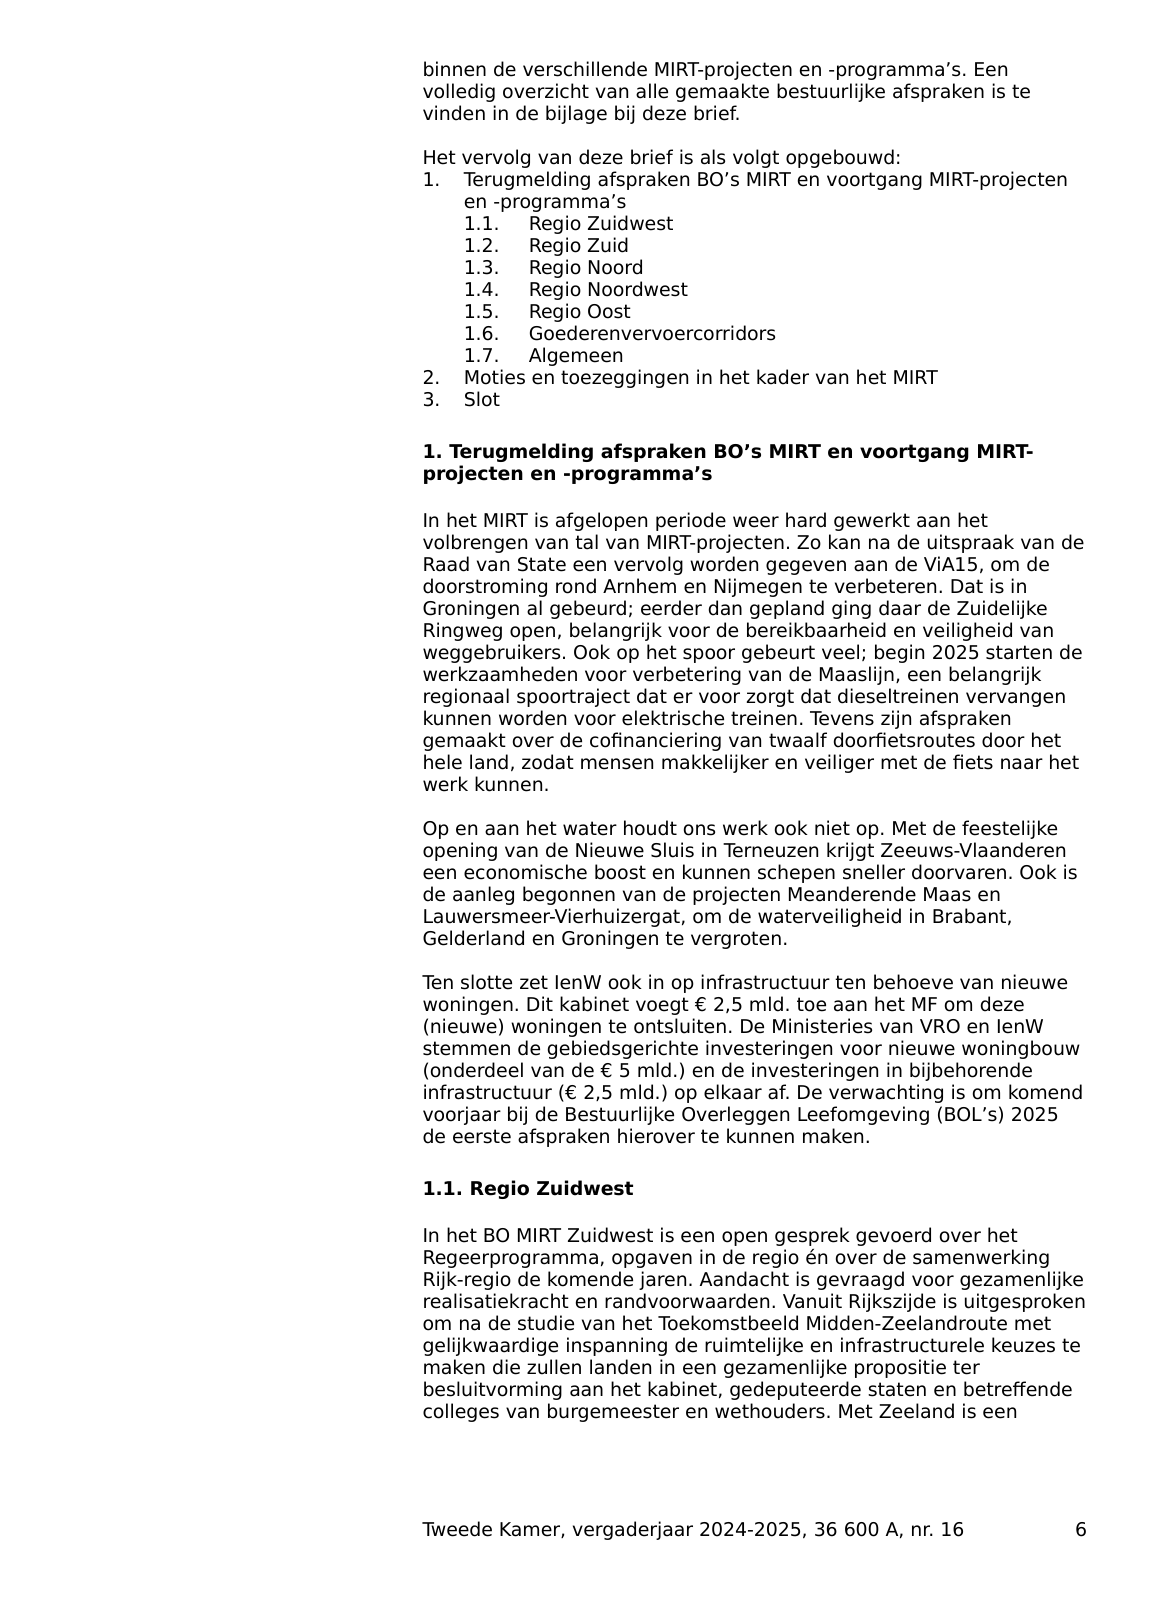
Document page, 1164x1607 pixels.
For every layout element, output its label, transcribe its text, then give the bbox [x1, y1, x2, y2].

text Ten slotte zet IenW ook in op infrastructuur ten behoeve van nieuwe woningen. Dit kabinet voegt € 2,5 mld. toe aan het MF om deze (nieuwe) woningen te ontsluiten. De Ministeries van VRO en IenW stemmen de gebiedsgerichte investeringen voor nieuwe woningbouw (onderdeel van de € 5 mld.) en de investeringen in bijbehorende infrastructuur (€ 2,5 mld.) op elkaar af. De verwachting is om komend voorjaar bij de Bestuurlijke Overleggen Leefomgeving (BOL’s) 2025 de eerste afspraken hierover te kunnen maken. [422, 972, 1087, 1148]
text binnen de verschillende MIRT-projecten en -programma’s. Een volledig overzicht van alle gemaakte bestuurlijke afspraken is te vinden in de bijlage bij deze brief. [422, 59, 1087, 125]
text 1.5. Regio Oost [463, 301, 1087, 323]
text 1. Terugmelding afspraken BO’s MIRT en voortgang MIRT-projecten en -programma’s [422, 169, 1087, 213]
text 1.6. Goederenvervoercorridors [463, 323, 1087, 345]
text Op en aan het water houdt ons werk ook niet op. Met de feestelijke opening van de Nieuwe Sluis in Terneuzen krijgt Zeeuws-Vlaanderen een economische boost en kunnen schepen sneller doorvaren. Ook is de aanleg begonnen van de projecten Meanderende Maas en Lauwersmeer-Vierhuizergat, om de waterveiligheid in Brabant, Gelderland en Groningen te vergroten. [422, 818, 1087, 950]
subtitle 1. Terugmelding afspraken BO’s MIRT en voortgang MIRT-projecten en -programma’s [422, 441, 1087, 485]
text 1.2. Regio Zuid [463, 235, 1087, 257]
text 3. Slot [422, 389, 1087, 411]
text 1.3. Regio Noord [463, 257, 1087, 279]
text 1.7. Algemeen [463, 345, 1087, 367]
text Het vervolg van deze brief is als volgt opgebouwd: [422, 147, 1087, 169]
text In het MIRT is afgelopen periode weer hard gewerkt aan het volbrengen van tal van MIRT-projecten. Zo kan na de uitspraak van de Raad van State een vervolg worden gegeven aan de ViA15, om de doorstroming rond Arnhem en Nijmegen te verbeteren. Dat is in Groningen al gebeurd; eerder dan gepland ging daar de Zuidelijke Ringweg open, belangrijk voor de bereikbaarheid en veiligheid van weggebruikers. Ook op het spoor gebeurt veel; begin 2025 starten de werkzaamheden voor verbetering van de Maaslijn, een belangrijk regionaal spoortraject dat er voor zorgt dat dieseltreinen vervangen kunnen worden voor elektrische treinen. Tevens zijn afspraken gemaakt over de cofinanciering van twaalf doorfietsroutes door het hele land, zodat mensen makkelijker en veiliger met de fiets naar het werk kunnen. [422, 510, 1087, 796]
text 2. Moties en toezeggingen in het kader van het MIRT [422, 367, 1087, 389]
text 1.1. Regio Zuidwest [463, 213, 1087, 235]
text 1.4. Regio Noordwest [463, 279, 1087, 301]
text In het BO MIRT Zuidwest is een open gesprek gevoerd over het Regeerprogramma, opgaven in de regio én over de samenwerking Rijk-regio de komende jaren. Aandacht is gevraagd voor gezamenlijke realisatiekracht en randvoorwaarden. Vanuit Rijkszijde is uitgesproken om na de studie van het Toekomstbeeld Midden-Zeelandroute met gelijkwaardige inspanning de ruimtelijke en infrastructurele keuzes te maken die zullen landen in een gezamenlijke propositie ter besluitvorming aan het kabinet, gedeputeerde staten en betreffende colleges van burgemeester en wethouders. Met Zeeland is een [422, 1225, 1087, 1422]
subtitle 1.1. Regio Zuidwest [422, 1178, 1087, 1200]
